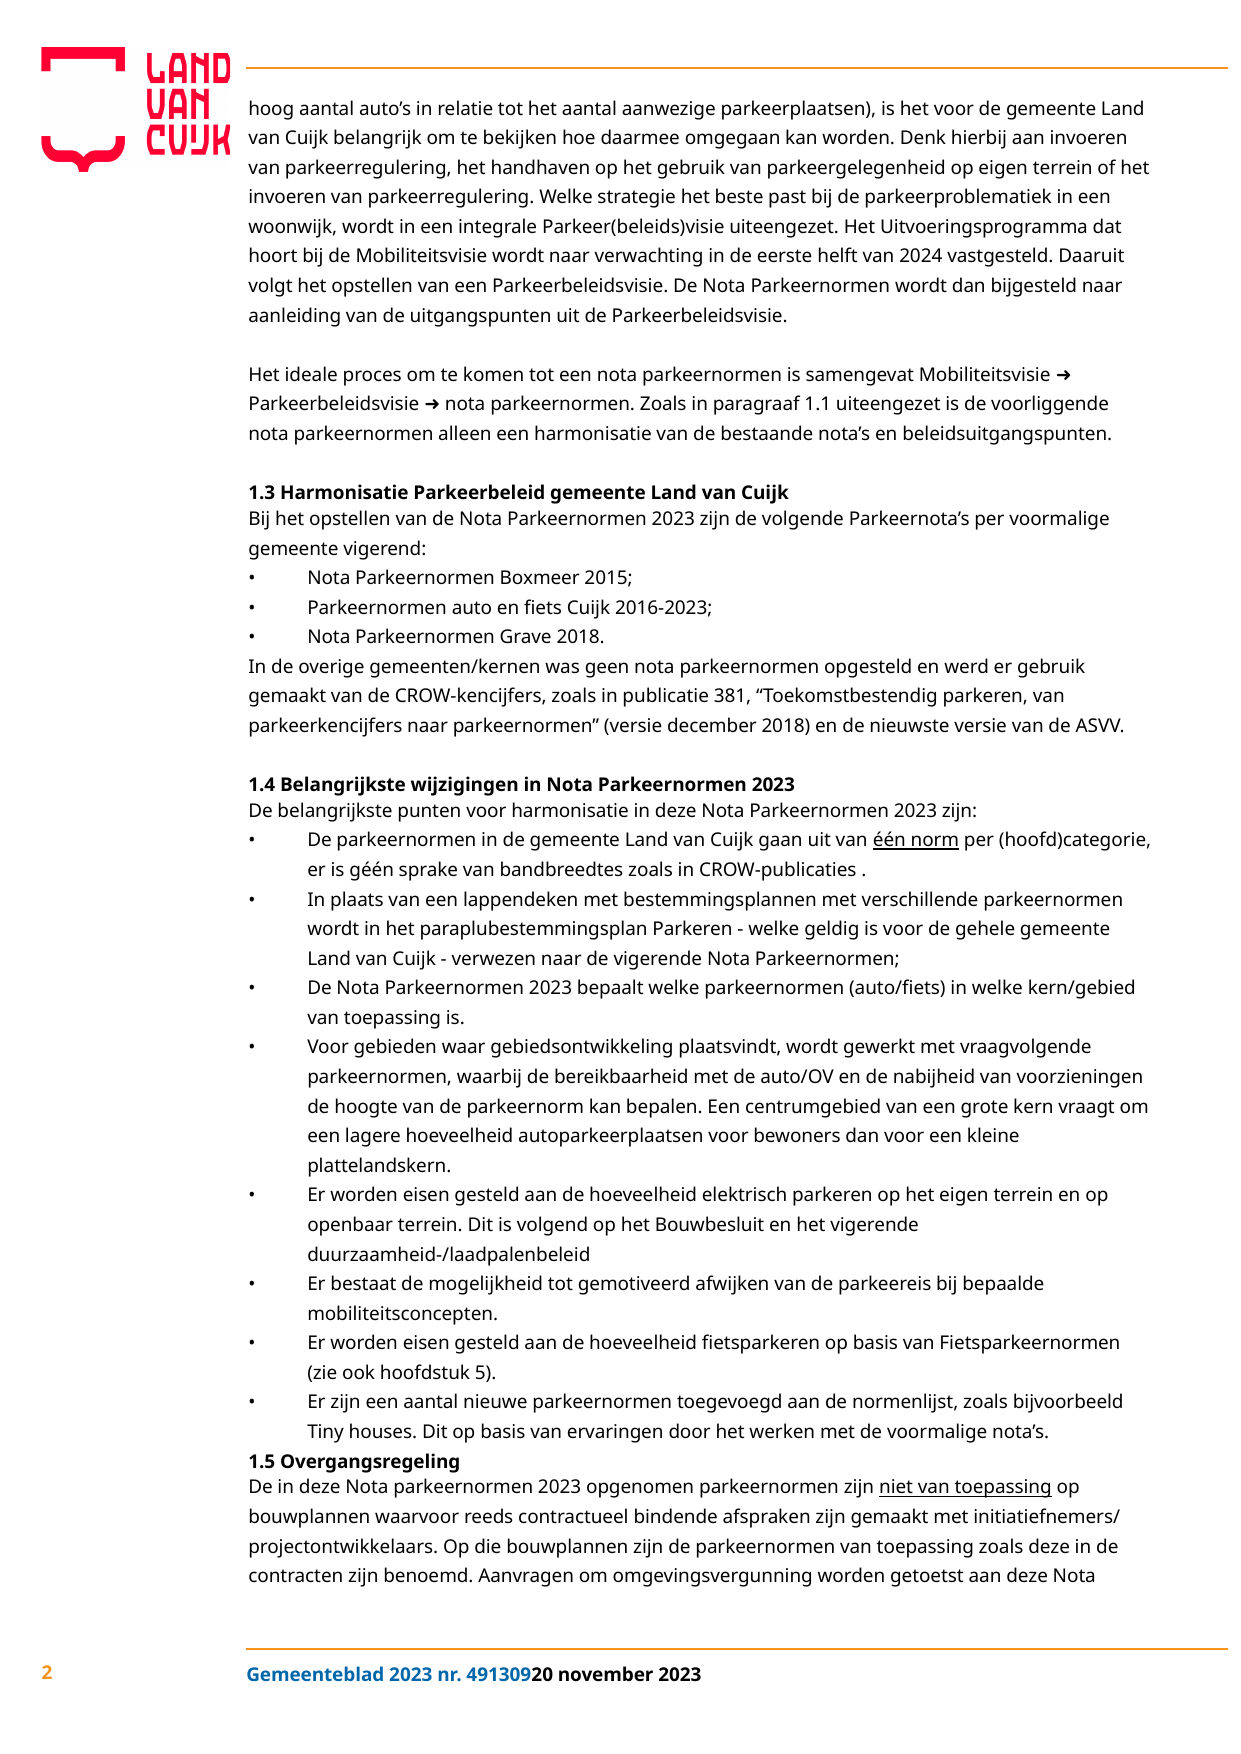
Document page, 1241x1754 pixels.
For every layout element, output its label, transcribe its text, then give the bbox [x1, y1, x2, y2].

list Er zijn een aantal nieuwe parkeernormen toegevoegd aan de normenlijst, zoals bijvoorbeeld Tiny houses. Dit op basis van ervaringen door het werken met de voormalige nota’s. [248, 1389, 1152, 1444]
text 1.3 Harmonisatie Parkeerbeleid gemeente Land van Cuijk [248, 479, 1152, 505]
picture [41, 47, 231, 172]
list De Nota Parkeernormen 2023 bepaalt welke parkeernormen (auto/fiets) in welke kern/gebied van toepassing is. [248, 974, 1152, 1030]
text 1.5 Overgangsregeling [248, 1448, 1152, 1474]
list Er worden eisen gesteld aan de hoeveelheid elektrisch parkeren op het eigen terrein en op openbaar terrein. Dit is volgend op het Bouwbesluit en het vigerende duurzaamheid-/laadpalenbeleid [248, 1182, 1152, 1267]
text In de overige gemeenten/kernen was geen nota parkeernormen opgesteld en werd er gebruik gemaakt van de CROW-kencijfers, zoals in publicatie 381, “Toekomstbestendig parkeren, van parkeerkencijfers naar parkeernormen” (versie december 2018) en de nieuwste versie van de ASVV. [248, 653, 1152, 738]
text De in deze Nota parkeernormen 2023 opgenomen parkeernormen zijn niet van toepassing op bouwplannen waarvoor reeds contractueel bindende afspraken zijn gemaakt met initiatiefnemers/ projectontwikkelaars. Op die bouwplannen zijn de parkeernormen van toepassing zoals deze in de contracten zijn benoemd. Aanvragen om omgevingsvergunning worden getoetst aan deze Nota [248, 1474, 1152, 1588]
list Parkeernormen auto en fiets Cuijk 2016-2023; [248, 594, 1152, 619]
text Bij het opstellen van de Nota Parkeernormen 2023 zijn de volgende Parkeernota’s per voormalige gemeente vigerend: [248, 505, 1152, 560]
list De parkeernormen in de gemeente Land van Cuijk gaan uit van één norm per (hoofd)categorie, er is géén sprake van bandbreedtes zoals in CROW-publicaties . [248, 827, 1152, 882]
list Nota Parkeernormen Grave 2018. [248, 623, 1152, 649]
text 1.4 Belangrijkste wijzigingen in Nota Parkeernormen 2023 [248, 771, 1152, 797]
text hoog aantal auto’s in relatie tot het aantal aanwezige parkeerplaatsen), is het voor de gemeente Land van Cuijk belangrijk om te bekijken hoe daarmee omgegaan kan worden. Denk hierbij aan invoeren van parkeerregulering, het handhaven op het gebruik van parkeergelegenheid op eigen terrein of het invoeren van parkeerregulering. Welke strategie het beste past bij de parkeerproblematiek in een woonwijk, wordt in een integrale Parkeer(beleids)visie uiteengezet. Het Uitvoeringsprogramma dat hoort bij de Mobiliteitsvisie wordt naar verwachting in de eerste helft van 2024 vastgesteld. Daaruit volgt het opstellen van een Parkeerbeleidsvisie. De Nota Parkeernormen wordt dan bijgesteld naar aanleiding van de uitgangspunten uit de Parkeerbeleidsvisie. [248, 95, 1152, 328]
list Voor gebieden waar gebiedsontwikkeling plaatsvindt, wordt gewerkt met vraagvolgende parkeernormen, waarbij de bereikbaarheid met de auto/OV en de nabijheid van voorzieningen de hoogte van de parkeernorm kan bepalen. Een centrumgebied van een grote kern vraagt om een lagere hoeveelheid autoparkeerplaatsen voor bewoners dan voor een kleine plattelandskern. [248, 1034, 1152, 1178]
list Er bestaat de mogelijkheid tot gemotiveerd afwijken van de parkeereis bij bepaalde mobiliteitsconcepten. [248, 1270, 1152, 1326]
text De belangrijkste punten voor harmonisatie in deze Nota Parkeernormen 2023 zijn: [248, 797, 1152, 823]
list In plaats van een lappendeken met bestemmingsplannen met verschillende parkeernormen wordt in het paraplubestemmingsplan Parkeren - welke geldig is voor de gehele gemeente Land van Cuijk - verwezen naar de vigerende Nota Parkeernormen; [248, 886, 1152, 971]
list Er worden eisen gesteld aan de hoeveelheid fietsparkeren op basis van Fietsparkeernormen (zie ook hoofdstuk 5). [248, 1329, 1152, 1385]
list Nota Parkeernormen Boxmeer 2015; [248, 564, 1152, 590]
text Het ideale proces om te komen tot een nota parkeernormen is samengevat Mobiliteitsvisie ➜ Parkeerbeleidsvisie ➜ nota parkeernormen. Zoals in paragraaf 1.1 uiteengezet is de voorliggende nota parkeernormen alleen een harmonisatie van de bestaande nota’s en beleidsuitgangspunten. [248, 361, 1152, 446]
